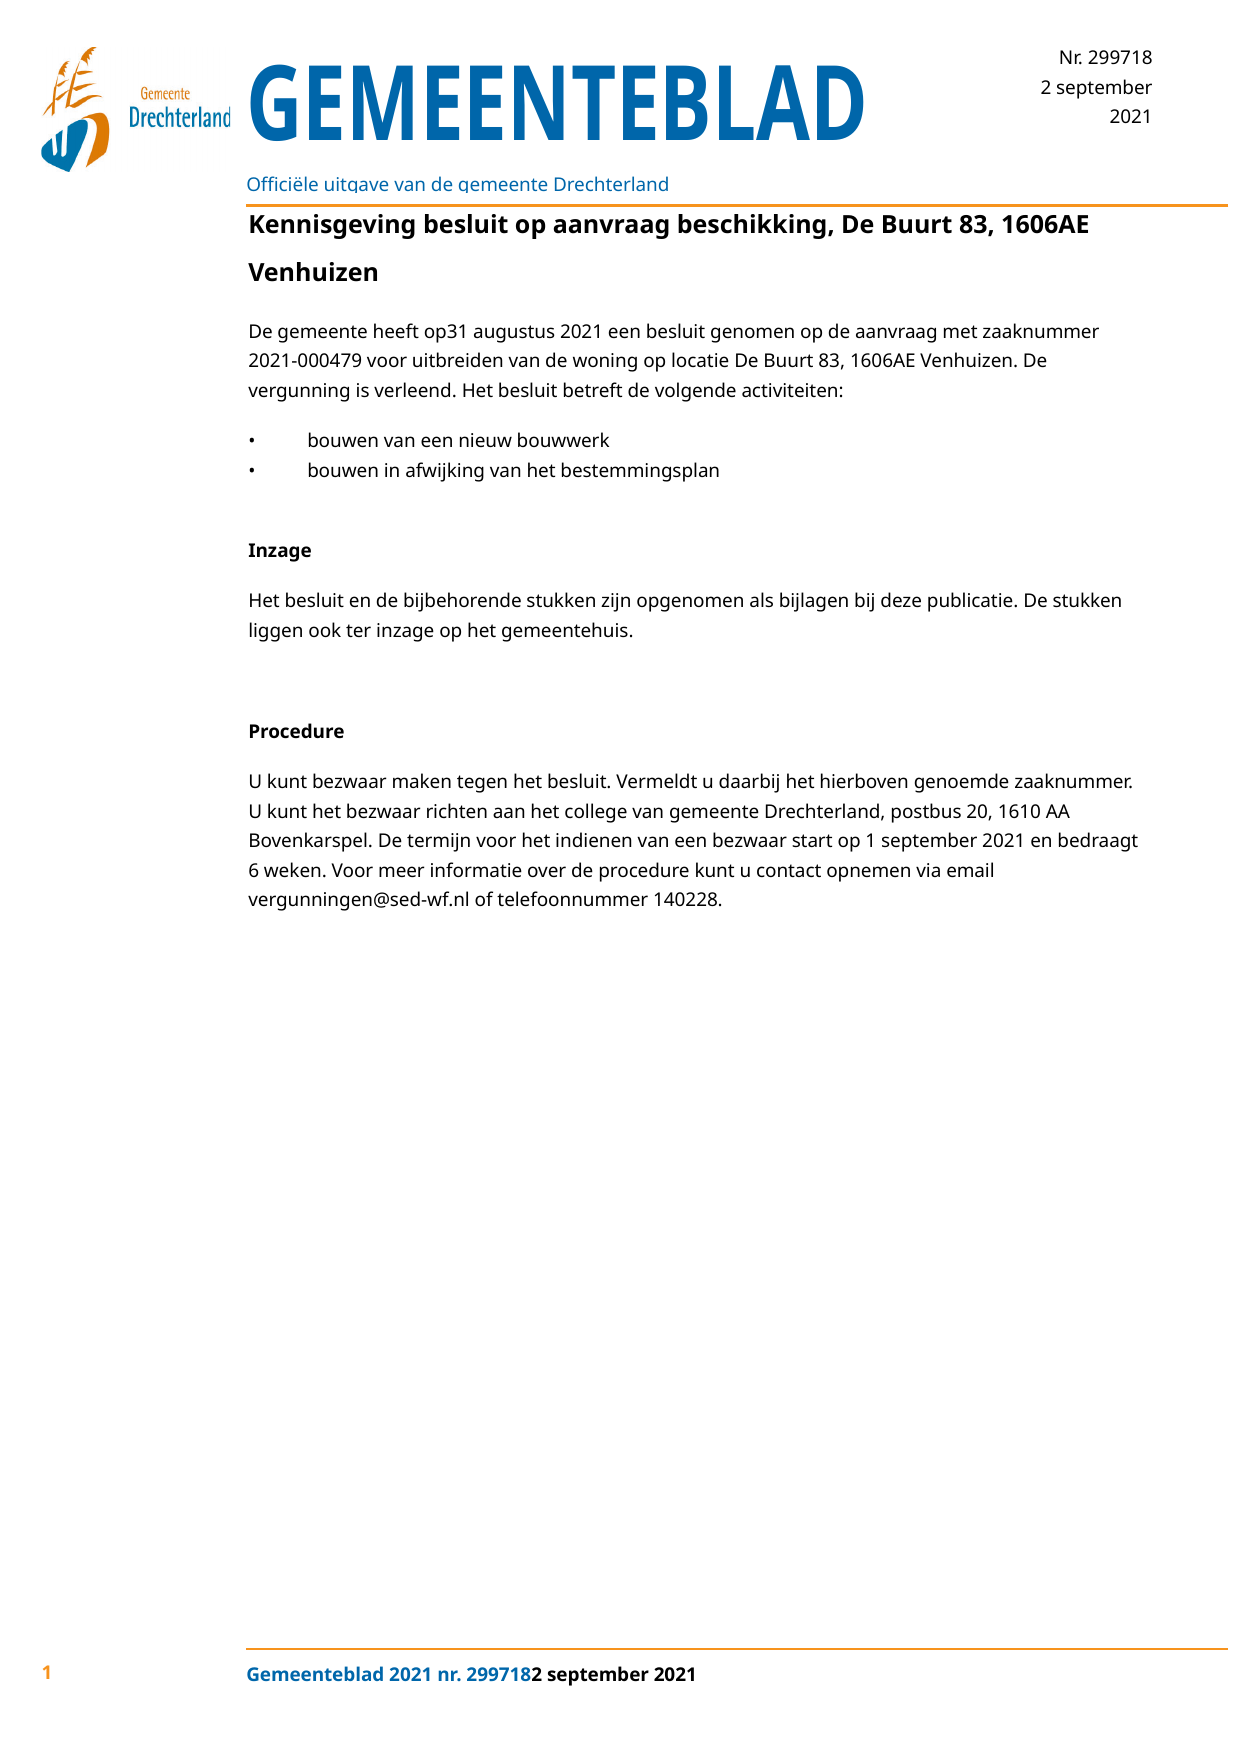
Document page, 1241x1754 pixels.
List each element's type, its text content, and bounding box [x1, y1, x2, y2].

picture [41, 158, 64, 172]
picture [226, 115, 231, 124]
list bouwen van een nieuw bouwwerk [248, 427, 1152, 453]
text Kennisgeving besluit op aanvraag beschikking, De Buurt 83, 1606AE Venhuizen [248, 207, 1152, 288]
text Procedure [248, 718, 1152, 744]
list bouwen in afwijking van het bestemmingsplan [248, 457, 1152, 483]
picture [41, 47, 231, 172]
text U kunt bezwaar maken tegen het besluit. Vermeldt u daarbij het hierboven genoemde zaaknummer. U kunt het bezwaar richten aan het college van gemeente Drechterland, postbus 20, 1610 AA Bovenkarspel. De termijn voor het indienen van een bezwaar start op 1 september 2021 en bedraagt 6 weken. Voor meer informatie over de procedure kunt u contact opnemen via email vergunningen@sed-wf.nl of telefoonnummer 140228. [248, 768, 1152, 912]
text Inzage [248, 537, 1152, 563]
text Het besluit en de bijbehorende stukken zijn opgenomen als bijlagen bij deze publicatie. De stukken liggen ook ter inzage op het gemeentehuis. [248, 587, 1152, 643]
text De gemeente heeft op31 augustus 2021 een besluit genomen op de aanvraag met zaaknummer 2021-000479 voor uitbreiden van de woning op locatie De Buurt 83, 1606AE Venhuizen. De vergunning is verleend. Het besluit betreft de volgende activiteiten: [248, 318, 1152, 403]
